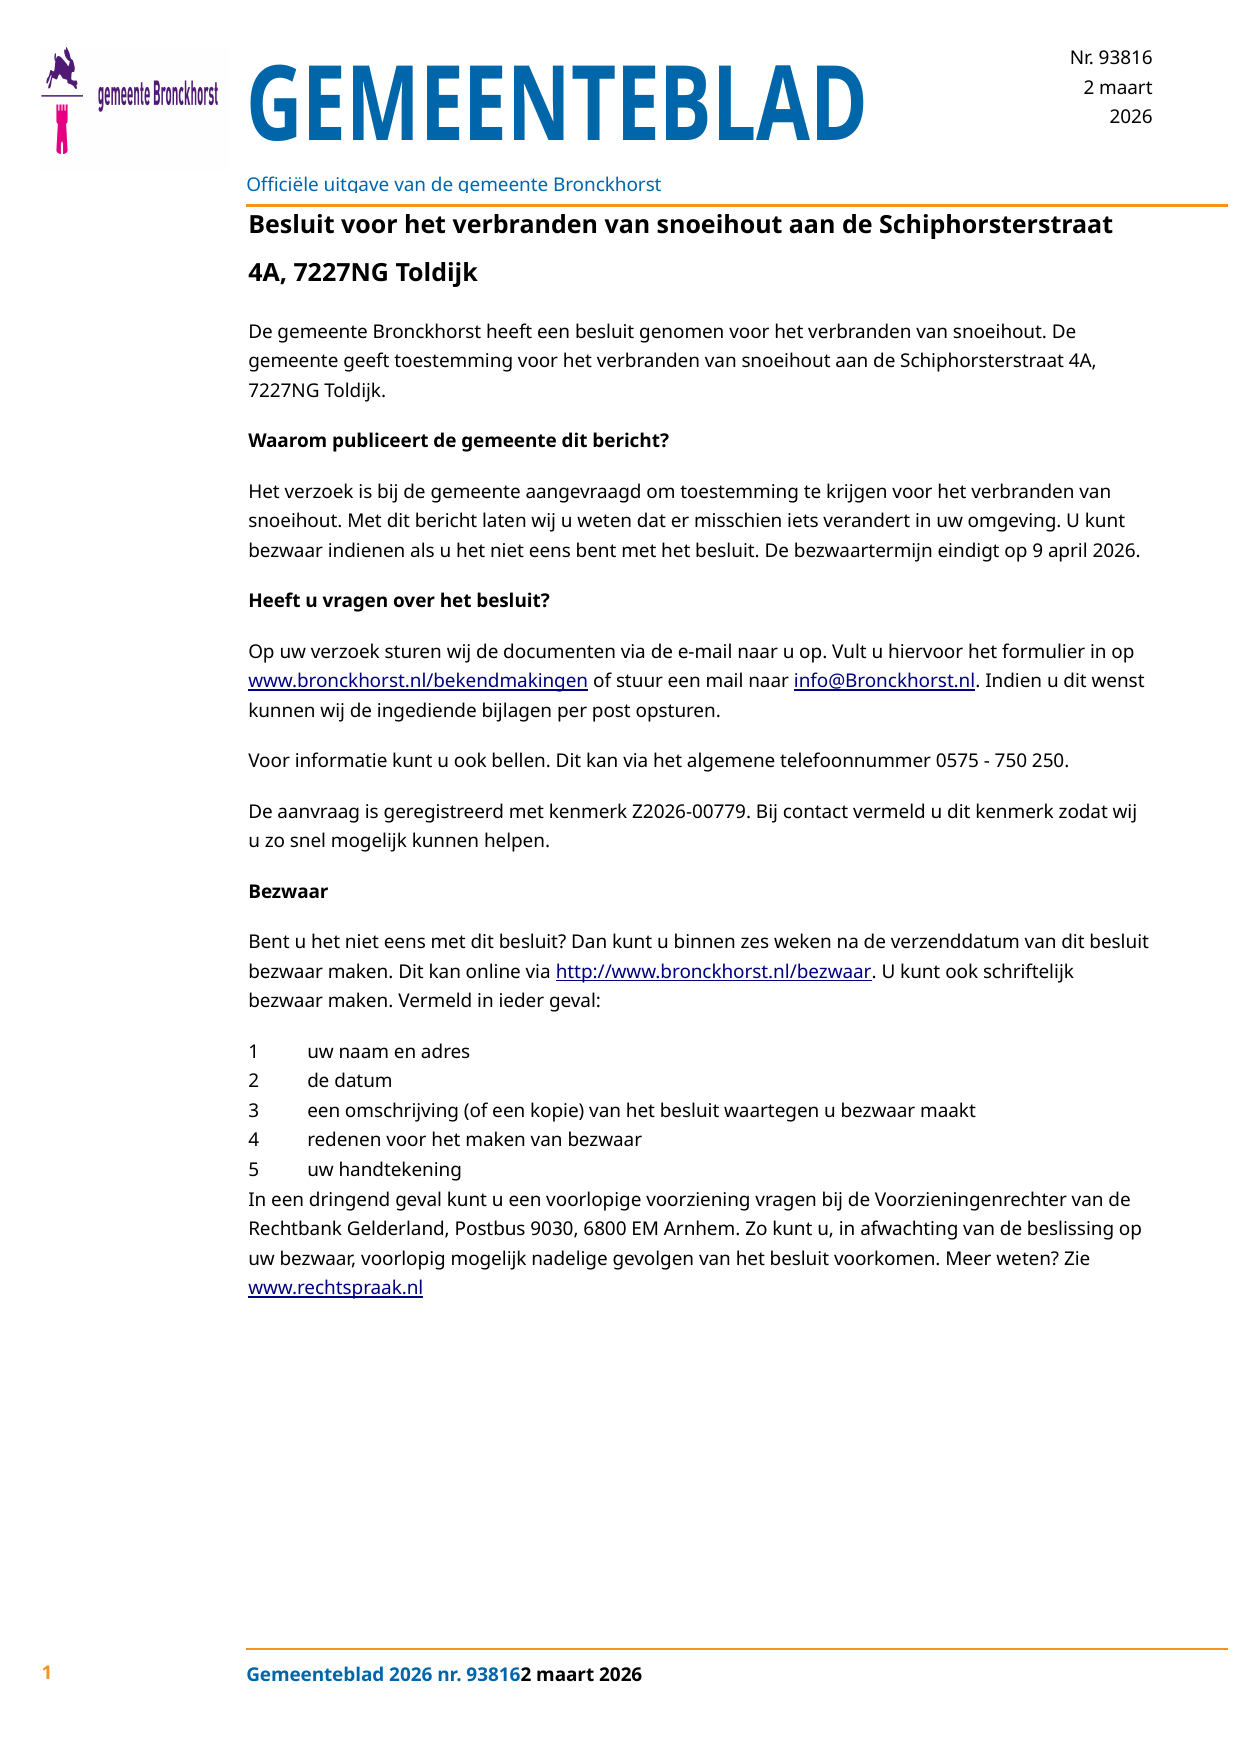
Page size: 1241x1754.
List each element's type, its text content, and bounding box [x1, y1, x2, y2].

list de datum [248, 1067, 1152, 1093]
list uw handtekening [248, 1156, 1152, 1182]
list redenen voor het maken van bezwaar [248, 1127, 1152, 1152]
list uw naam en adres [248, 1038, 1152, 1064]
text De aanvraag is geregistreerd met kenmerk Z2026-00779. Bij contact vermeld u dit kenmerk zodat wij u zo snel mogelijk kunnen helpen. [248, 798, 1152, 853]
text Bent u het niet eens met dit besluit? Dan kunt u binnen zes weken na de verzenddatum van dit besluit bezwaar maken. Dit kan online via http://www.bronckhorst.nl/bezwaar. U kunt ook schriftelijk bezwaar maken. Vermeld in ieder geval: [248, 928, 1152, 1013]
text Bezwaar [248, 878, 1152, 904]
text De gemeente Bronckhorst heeft een besluit genomen voor het verbranden van snoeihout. De gemeente geeft toestemming voor het verbranden van snoeihout aan de Schiphorsterstraat 4A, 7227NG Toldijk. [248, 318, 1152, 403]
text Heeft u vragen over het besluit? [248, 587, 1152, 613]
text Voor informatie kunt u ook bellen. Dit kan via het algemene telefoonnummer 0575 - 750 250. [248, 747, 1152, 773]
text Het verzoek is bij de gemeente aangevraagd om toestemming te krijgen voor het verbranden van snoeihout. Met dit bericht laten wij u weten dat er misschien iets verandert in uw omgeving. U kunt bezwaar indienen als u het niet eens bent met het besluit. De bezwaartermijn eindigt op 9 april 2026. [248, 478, 1152, 563]
picture [41, 47, 231, 172]
list een omschrijving (of een kopie) van het besluit waartegen u bezwaar maakt [248, 1097, 1152, 1123]
text Op uw verzoek sturen wij de documenten via de e-mail naar u op. Vult u hiervoor het formulier in op www.bronckhorst.nl/bekendmakingen of stuur een mail naar info@Bronckhorst.nl. Indien u dit wenst kunnen wij de ingediende bijlagen per post opsturen. [248, 638, 1152, 723]
text Waarom publiceert de gemeente dit bericht? [248, 427, 1152, 453]
text Besluit voor het verbranden van snoeihout aan de Schiphorsterstraat 4A, 7227NG Toldijk [248, 207, 1152, 288]
text In een dringend geval kunt u een voorlopige voorziening vragen bij de Voorzieningenrechter van de Rechtbank Gelderland, Postbus 9030, 6800 EM Arnhem. Zo kunt u, in afwachting van de beslissing op uw bezwaar, voorlopig mogelijk nadelige gevolgen van het besluit voorkomen. Meer weten? Zie www.rechtspraak.nl [248, 1186, 1152, 1300]
